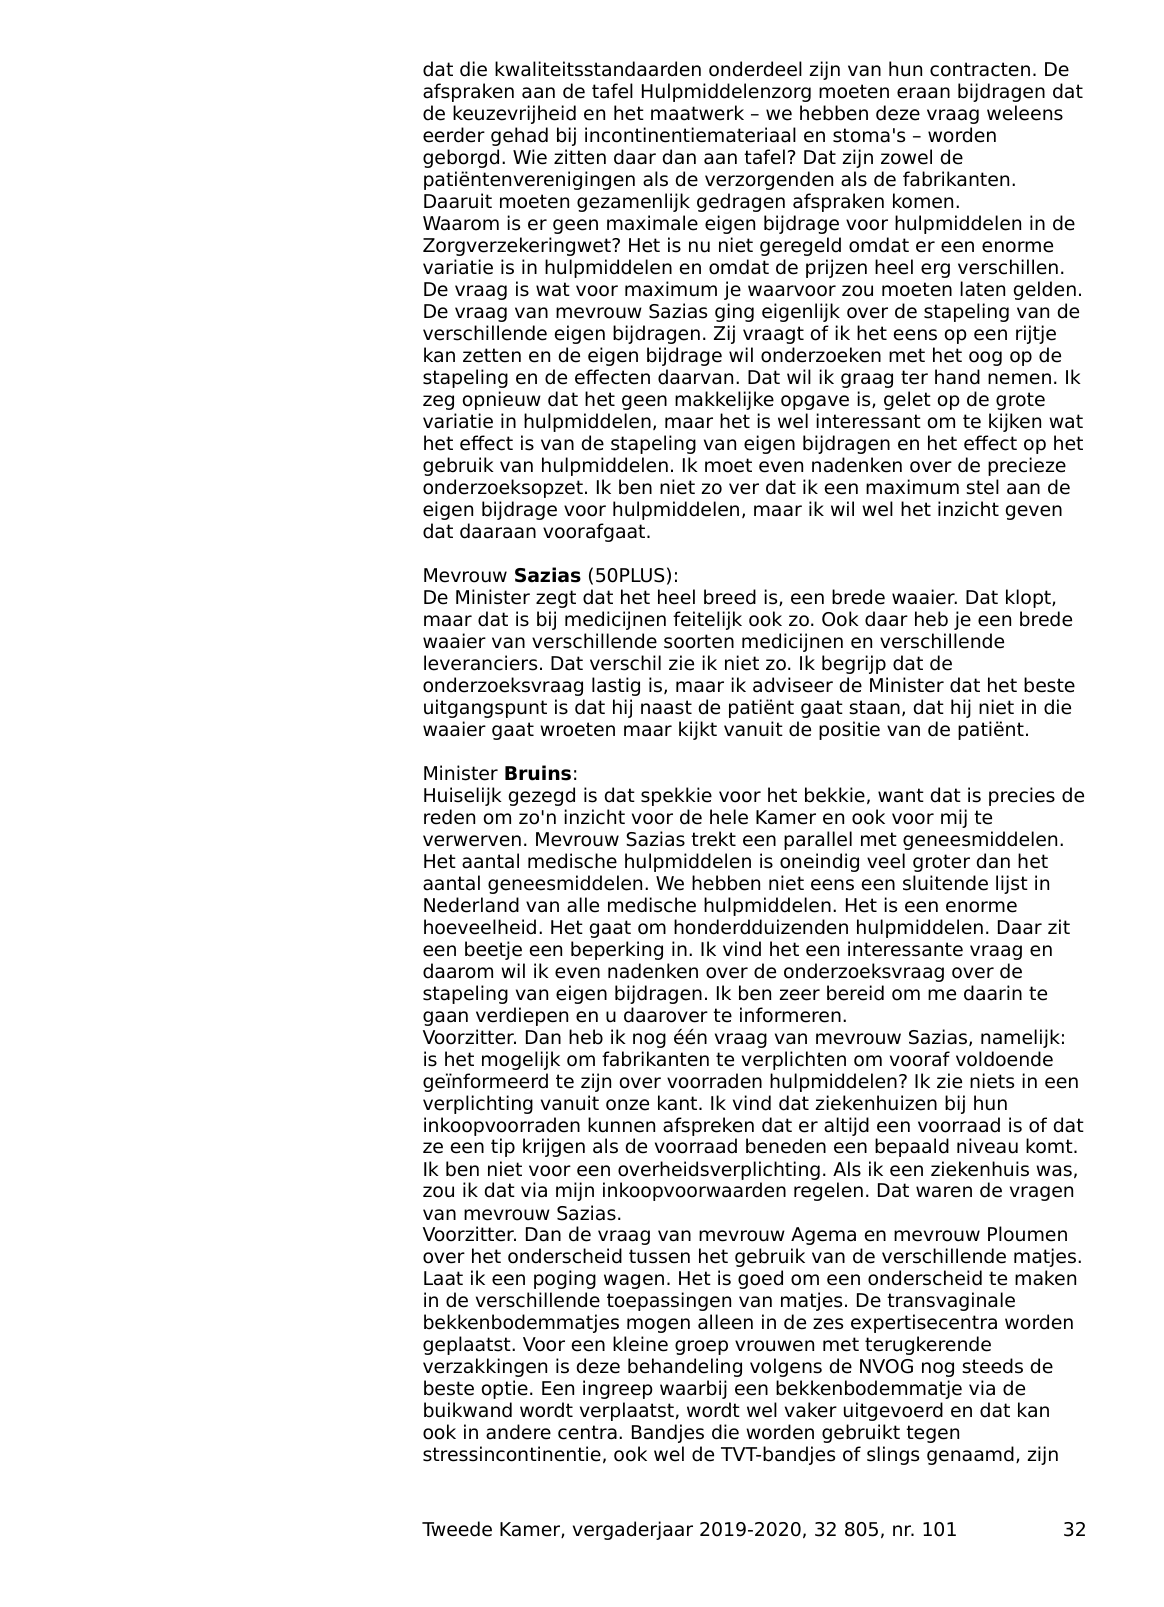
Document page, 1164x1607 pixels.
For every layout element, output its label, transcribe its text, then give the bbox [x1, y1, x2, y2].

text Huiselijk gezegd is dat spekkie voor het bekkie, want dat is precies de reden om zo'n inzicht voor de hele Kamer en ook voor mij te verwerven. Mevrouw Sazias trekt een parallel met geneesmiddelen. Het aantal medische hulpmiddelen is oneindig veel groter dan het aantal geneesmiddelen. We hebben niet eens een sluitende lijst in Nederland van alle medische hulpmiddelen. Het is een enorme hoeveelheid. Het gaat om honderdduizenden hulpmiddelen. Daar zit een beetje een beperking in. Ik vind het een interessante vraag en daarom wil ik even nadenken over de onderzoeksvraag over de stapeling van eigen bijdragen. Ik ben zeer bereid om me daarin te gaan verdiepen en u daarover te informeren. [422, 785, 1087, 1027]
text Voorzitter. Dan heb ik nog één vraag van mevrouw Sazias, namelijk: is het mogelijk om fabrikanten te verplichten om vooraf voldoende geïnformeerd te zijn over voorraden hulpmiddelen? Ik zie niets in een verplichting vanuit onze kant. Ik vind dat ziekenhuizen bij hun inkoopvoorraden kunnen afspreken dat er altijd een voorraad is of dat ze een tip krijgen als de voorraad beneden een bepaald niveau komt. Ik ben niet voor een overheidsverplichting. Als ik een ziekenhuis was, zou ik dat via mijn inkoopvoorwaarden regelen. Dat waren de vragen van mevrouw Sazias. [422, 1027, 1087, 1224]
text Minister Bruins: [422, 763, 1087, 785]
text Mevrouw Sazias (50PLUS): [422, 565, 1087, 587]
text dat die kwaliteitsstandaarden onderdeel zijn van hun contracten. De afspraken aan de tafel Hulpmiddelenzorg moeten eraan bijdragen dat de keuzevrijheid en het maatwerk – we hebben deze vraag weleens eerder gehad bij incontinentiemateriaal en stoma's – worden geborgd. Wie zitten daar dan aan tafel? Dat zijn zowel de patiëntenverenigingen als de verzorgenden als de fabrikanten. Daaruit moeten gezamenlijk gedragen afspraken komen. [422, 59, 1087, 213]
text Voorzitter. Dan de vraag van mevrouw Agema en mevrouw Ploumen over het onderscheid tussen het gebruik van de verschillende matjes. Laat ik een poging wagen. Het is goed om een onderscheid te maken in de verschillende toepassingen van matjes. De transvaginale bekkenbodemmatjes mogen alleen in de zes expertisecentra worden geplaatst. Voor een kleine groep vrouwen met terugkerende verzakkingen is deze behandeling volgens de NVOG nog steeds de beste optie. Een ingreep waarbij een bekkenbodemmatje via de buikwand wordt verplaatst, wordt wel vaker uitgevoerd en dat kan ook in andere centra. Bandjes die worden gebruikt tegen stressincontinentie, ook wel de TVT-bandjes of slings genaamd, zijn [422, 1224, 1087, 1466]
text Waarom is er geen maximale eigen bijdrage voor hulpmiddelen in de Zorgverzekeringwet? Het is nu niet geregeld omdat er een enorme variatie is in hulpmiddelen en omdat de prijzen heel erg verschillen. De vraag is wat voor maximum je waarvoor zou moeten laten gelden. De vraag van mevrouw Sazias ging eigenlijk over de stapeling van de verschillende eigen bijdragen. Zij vraagt of ik het eens op een rijtje kan zetten en de eigen bijdrage wil onderzoeken met het oog op de stapeling en de effecten daarvan. Dat wil ik graag ter hand nemen. Ik zeg opnieuw dat het geen makkelijke opgave is, gelet op de grote variatie in hulpmiddelen, maar het is wel interessant om te kijken wat het effect is van de stapeling van eigen bijdragen en het effect op het gebruik van hulpmiddelen. Ik moet even nadenken over de precieze onderzoeksopzet. Ik ben niet zo ver dat ik een maximum stel aan de eigen bijdrage voor hulpmiddelen, maar ik wil wel het inzicht geven dat daaraan voorafgaat. [422, 213, 1087, 543]
text De Minister zegt dat het heel breed is, een brede waaier. Dat klopt, maar dat is bij medicijnen feitelijk ook zo. Ook daar heb je een brede waaier van verschillende soorten medicijnen en verschillende leveranciers. Dat verschil zie ik niet zo. Ik begrijp dat de onderzoeksvraag lastig is, maar ik adviseer de Minister dat het beste uitgangspunt is dat hij naast de patiënt gaat staan, dat hij niet in die waaier gaat wroeten maar kijkt vanuit de positie van de patiënt. [422, 587, 1087, 741]
